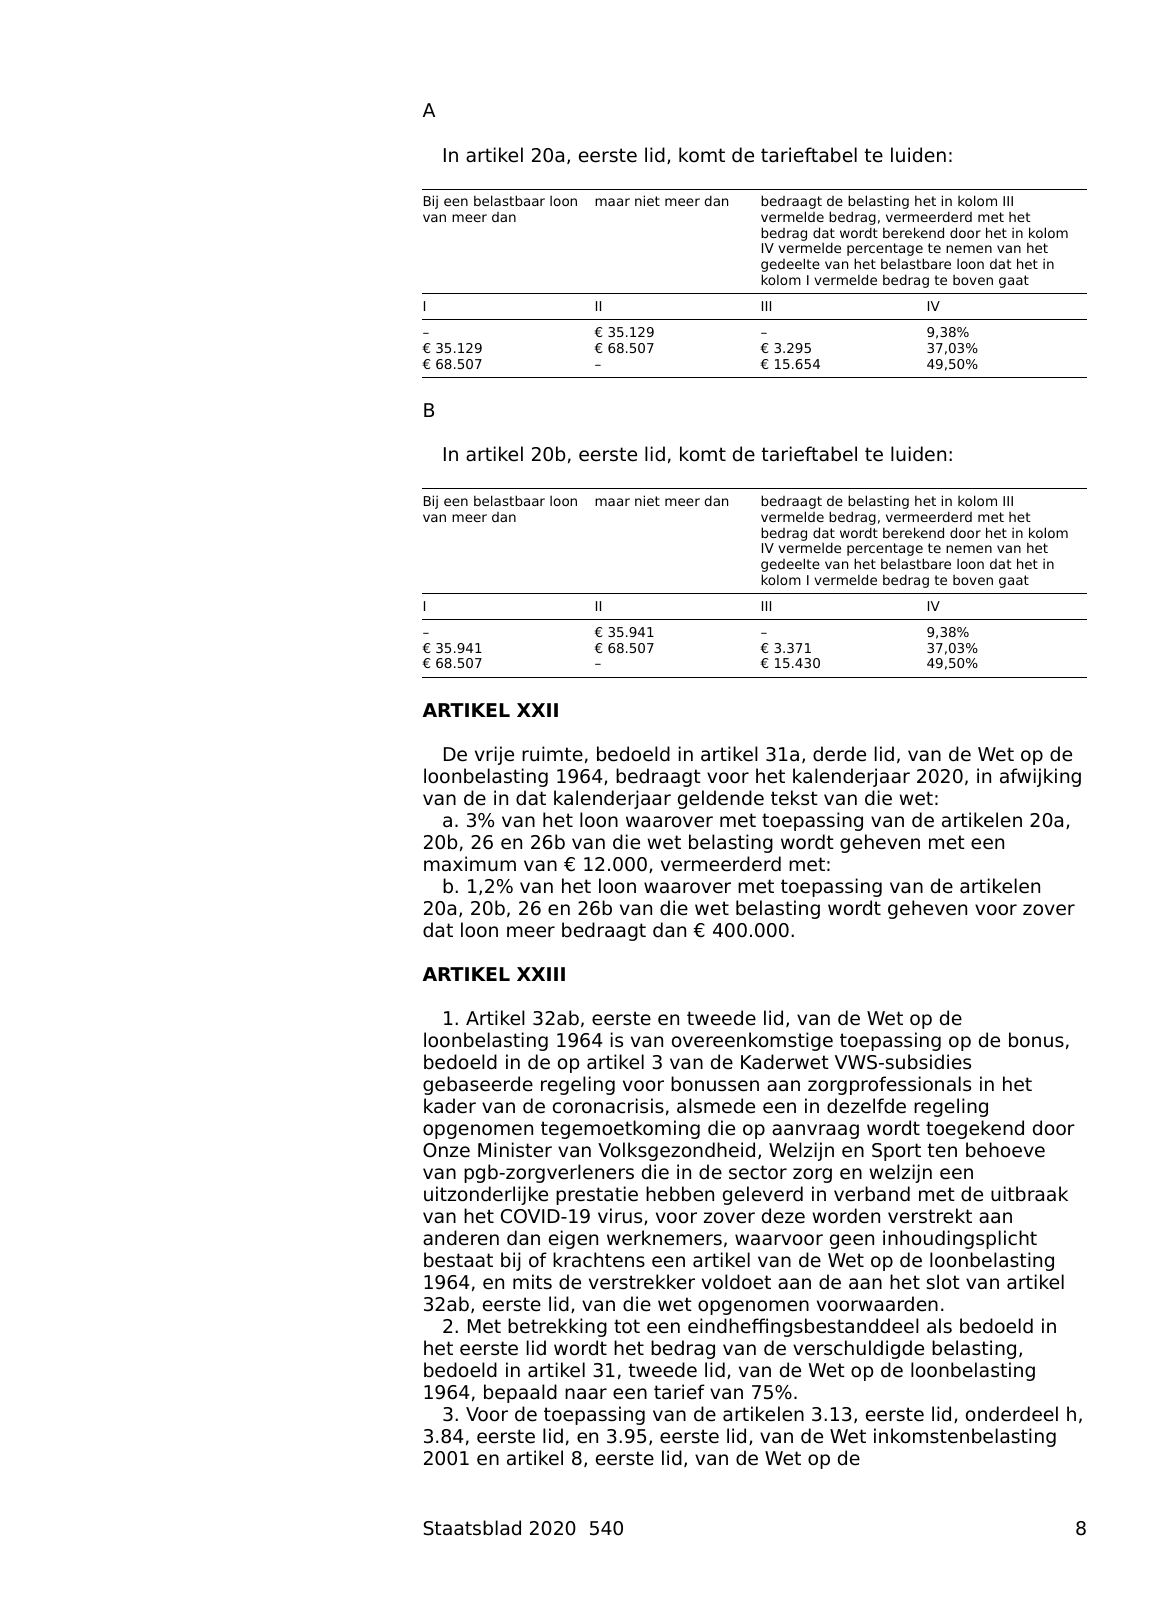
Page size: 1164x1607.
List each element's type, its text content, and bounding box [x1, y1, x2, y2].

table_cell – [422, 620, 588, 641]
text 2. Met betrekking tot een eindheffingsbestanddeel als bedoeld in het eerste lid wordt het bedrag van de verschuldigde belasting, bedoeld in artikel 31, tweede lid, van de Wet op de loonbelasting 1964, bepaald naar een tarief van 75%. [422, 1316, 1087, 1404]
table_cell – [754, 620, 921, 641]
text 1. Artikel 32ab, eerste en tweede lid, van de Wet op de loonbelasting 1964 is van overeenkomstige toepassing op de bonus, bedoeld in de op artikel 3 van de Kaderwet VWS-subsidies gebaseerde regeling voor bonussen aan zorgprofessionals in het kader van de coronacrisis, alsmede een in dezelfde regeling opgenomen tegemoetkoming die op aanvraag wordt toegekend door Onze Minister van Volksgezondheid, Welzijn en Sport ten behoeve van pgb-zorgverleners die in de sector zorg en welzijn een uitzonderlijke prestatie hebben geleverd in verband met de uitbraak van het COVID-19 virus, voor zover deze worden verstrekt aan anderen dan eigen werknemers, waarvoor geen inhoudingsplicht bestaat bij of krachtens een artikel van de Wet op de loonbelasting 1964, en mits de verstrekker voldoet aan de aan het slot van artikel 32ab, eerste lid, van die wet opgenomen voorwaarden. [422, 1008, 1087, 1316]
text b. 1,2% van het loon waarover met toepassing van de artikelen 20a, 20b, 26 en 26b van die wet belasting wordt geheven voor zover dat loon meer bedraagt dan € 400.000. [422, 876, 1087, 942]
table_cell € 68.507 [422, 656, 588, 677]
text De vrije ruimte, bedoeld in artikel 31a, derde lid, van de Wet op de loonbelasting 1964, bedraagt voor het kalenderjaar 2020, in afwijking van de in dat kalenderjaar geldende tekst van die wet: [422, 744, 1087, 810]
table_cell II [588, 294, 754, 319]
table_cell € 15.430 [754, 656, 921, 677]
table_cell € 68.507 [588, 341, 754, 357]
text B [422, 400, 1087, 422]
table_cell € 35.129 [422, 341, 588, 357]
table_header maar niet meer dan [588, 190, 754, 293]
text A [422, 100, 1087, 122]
table_cell II [588, 594, 754, 619]
subtitle ARTIKEL XXIII [422, 964, 1087, 986]
table_cell € 3.371 [754, 641, 921, 656]
table_cell € 35.129 [588, 320, 754, 341]
table_cell 9,38% [921, 320, 1087, 341]
table_cell I [422, 294, 588, 319]
table_cell € 15.654 [754, 357, 921, 377]
table_header Bij een belastbaar loon van meer dan [422, 489, 588, 593]
table_cell – [754, 320, 921, 341]
table_cell 49,50% [921, 656, 1087, 677]
text In artikel 20a, eerste lid, komt de tarieftabel te luiden: [422, 144, 1087, 167]
table_header bedraagt de belasting het in kolom III vermelde bedrag, vermeerderd met het bedrag dat wordt berekend door het in kolom IV vermelde percentage te nemen van het gedeelte van het belastbare loon dat het in kolom I vermelde bedrag te boven gaat [754, 190, 1087, 293]
table_cell 37,03% [921, 641, 1087, 656]
table_cell 9,38% [921, 620, 1087, 641]
table_cell 37,03% [921, 341, 1087, 357]
table_cell € 3.295 [754, 341, 921, 357]
table_header bedraagt de belasting het in kolom III vermelde bedrag, vermeerderd met het bedrag dat wordt berekend door het in kolom IV vermelde percentage te nemen van het gedeelte van het belastbare loon dat het in kolom I vermelde bedrag te boven gaat [754, 489, 1087, 593]
text 3. Voor de toepassing van de artikelen 3.13, eerste lid, onderdeel h, 3.84, eerste lid, en 3.95, eerste lid, van de Wet inkomstenbelasting 2001 en artikel 8, eerste lid, van de Wet op de [422, 1404, 1087, 1470]
table_header maar niet meer dan [588, 489, 754, 593]
table_header Bij een belastbaar loon van meer dan [422, 190, 588, 293]
table_cell I [422, 594, 588, 619]
table_cell 49,50% [921, 357, 1087, 377]
table_cell IV [921, 594, 1087, 619]
subtitle ARTIKEL XXII [422, 700, 1087, 722]
table_cell – [588, 357, 754, 377]
table_cell € 35.941 [422, 641, 588, 656]
table_cell – [422, 320, 588, 341]
table_cell € 68.507 [588, 641, 754, 656]
table_cell – [588, 656, 754, 677]
text In artikel 20b, eerste lid, komt de tarieftabel te luiden: [422, 444, 1087, 466]
table_cell € 35.941 [588, 620, 754, 641]
table_cell € 68.507 [422, 357, 588, 377]
table_cell IV [921, 294, 1087, 319]
table_cell III [754, 294, 921, 319]
table_cell III [754, 594, 921, 619]
text a. 3% van het loon waarover met toepassing van de artikelen 20a, 20b, 26 en 26b van die wet belasting wordt geheven met een maximum van € 12.000, vermeerderd met: [422, 810, 1087, 876]
